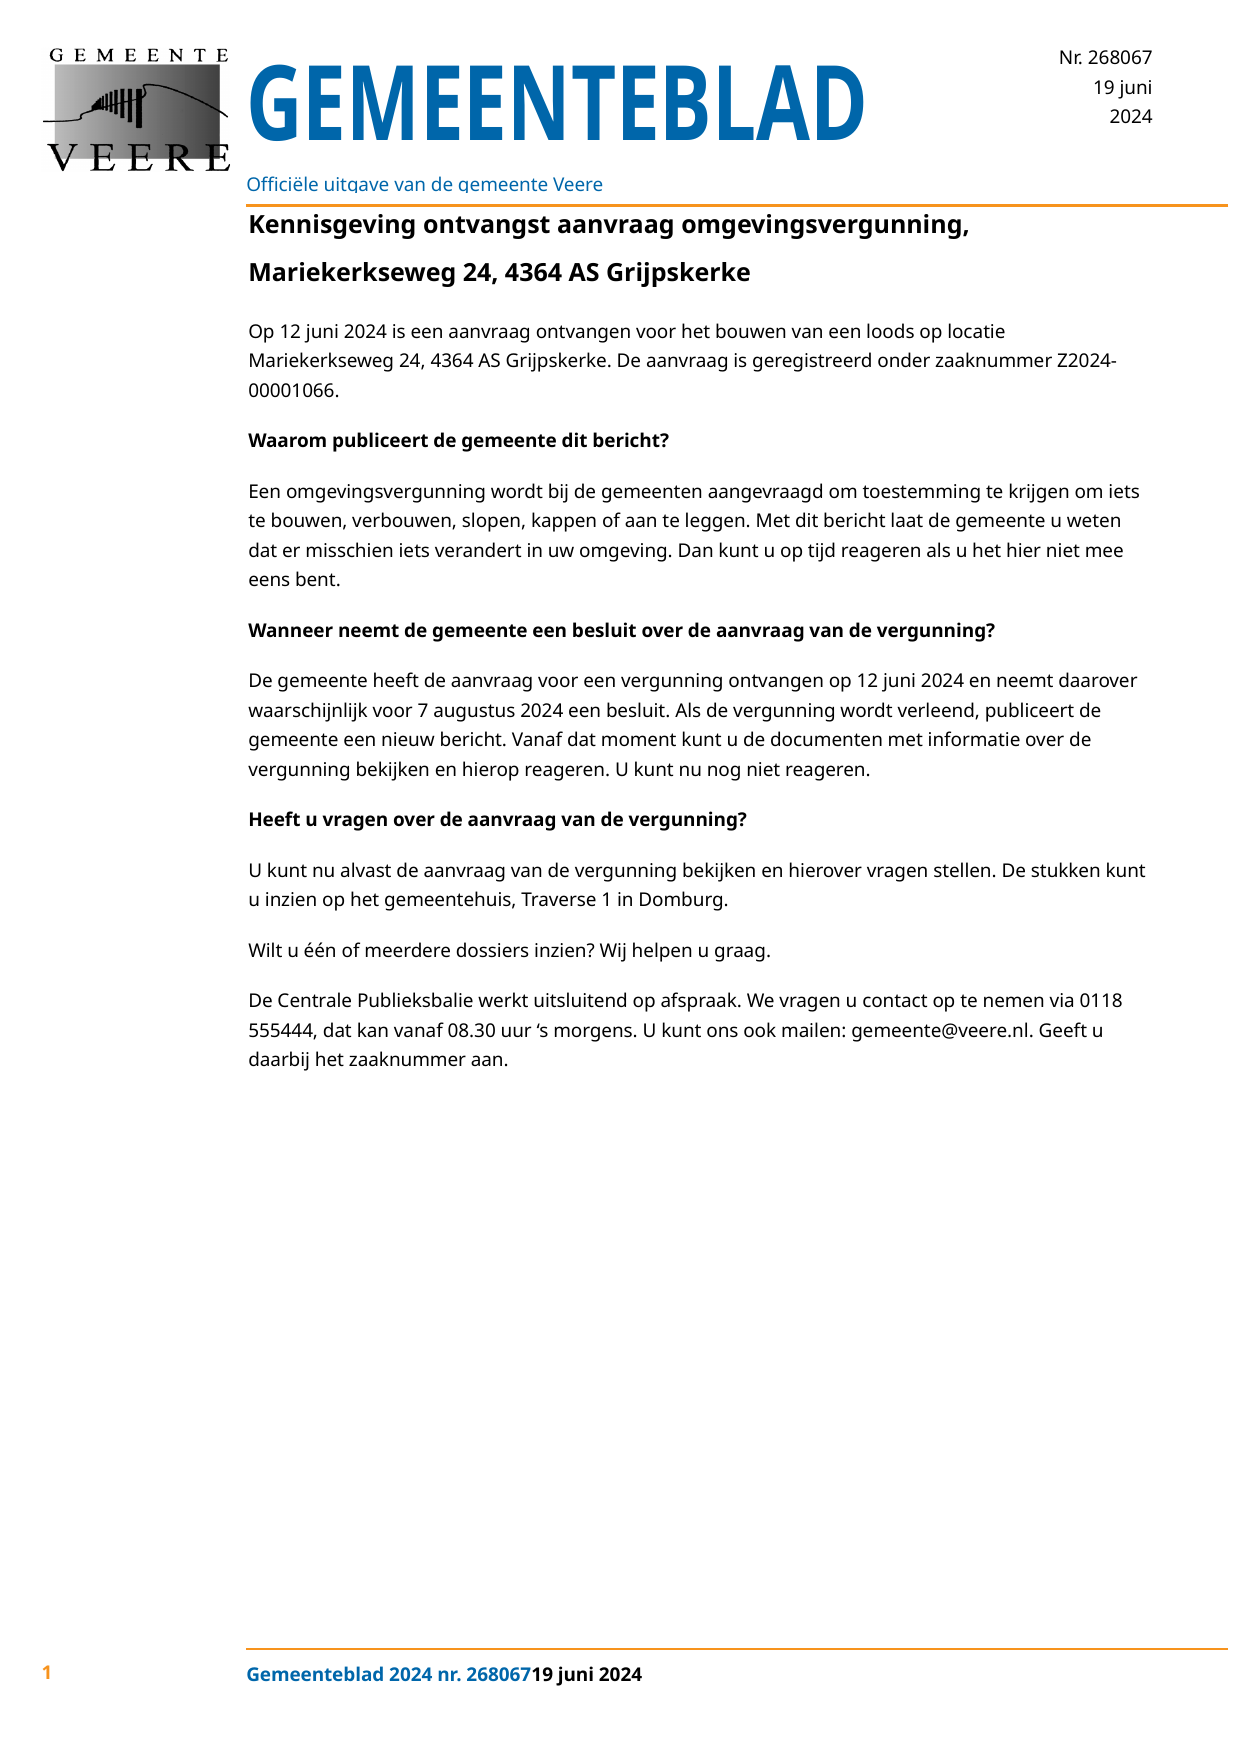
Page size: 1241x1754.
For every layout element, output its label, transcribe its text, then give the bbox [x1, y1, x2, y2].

picture [41, 47, 231, 172]
text De gemeente heeft de aanvraag voor een vergunning ontvangen op 12 juni 2024 en neemt daarover waarschijnlijk voor 7 augustus 2024 een besluit. Als de vergunning wordt verleend, publiceert de gemeente een nieuw bericht. Vanaf dat moment kunt u de documenten met informatie over de vergunning bekijken en hierop reageren. U kunt nu nog niet reageren. [248, 667, 1152, 782]
text Op 12 juni 2024 is een aanvraag ontvangen voor het bouwen van een loods op locatie Mariekerkseweg 24, 4364 AS Grijpskerke. De aanvraag is geregistreerd onder zaaknummer Z2024-00001066. [248, 318, 1152, 403]
text Heeft u vragen over de aanvraag van de vergunning? [248, 807, 1152, 832]
text Een omgevingsvergunning wordt bij de gemeenten aangevraagd om toestemming te krijgen om iets te bouwen, verbouwen, slopen, kappen of aan te leggen. Met dit bericht laat de gemeente u weten dat er misschien iets verandert in uw omgeving. Dan kunt u op tijd reageren als u het hier niet mee eens bent. [248, 478, 1152, 592]
text U kunt nu alvast de aanvraag van de vergunning bekijken en hierover vragen stellen. De stukken kunt u inzien op het gemeentehuis, Traverse 1 in Domburg. [248, 857, 1152, 912]
text Wanneer neemt de gemeente een besluit over de aanvraag van de vergunning? [248, 617, 1152, 643]
text Kennisgeving ontvangst aanvraag omgevingsvergunning, Mariekerkseweg 24, 4364 AS Grijpskerke [248, 207, 1152, 288]
text Wilt u één of meerdere dossiers inzien? Wij helpen u graag. [248, 937, 1152, 963]
text Waarom publiceert de gemeente dit bericht? [248, 427, 1152, 453]
text De Centrale Publieksbalie werkt uitsluitend op afspraak. We vragen u contact op te nemen via 0118 555444, dat kan vanaf 08.30 uur ‘s morgens. U kunt ons ook mailen: gemeente@veere.nl. Geeft u daarbij het zaaknummer aan. [248, 987, 1152, 1072]
